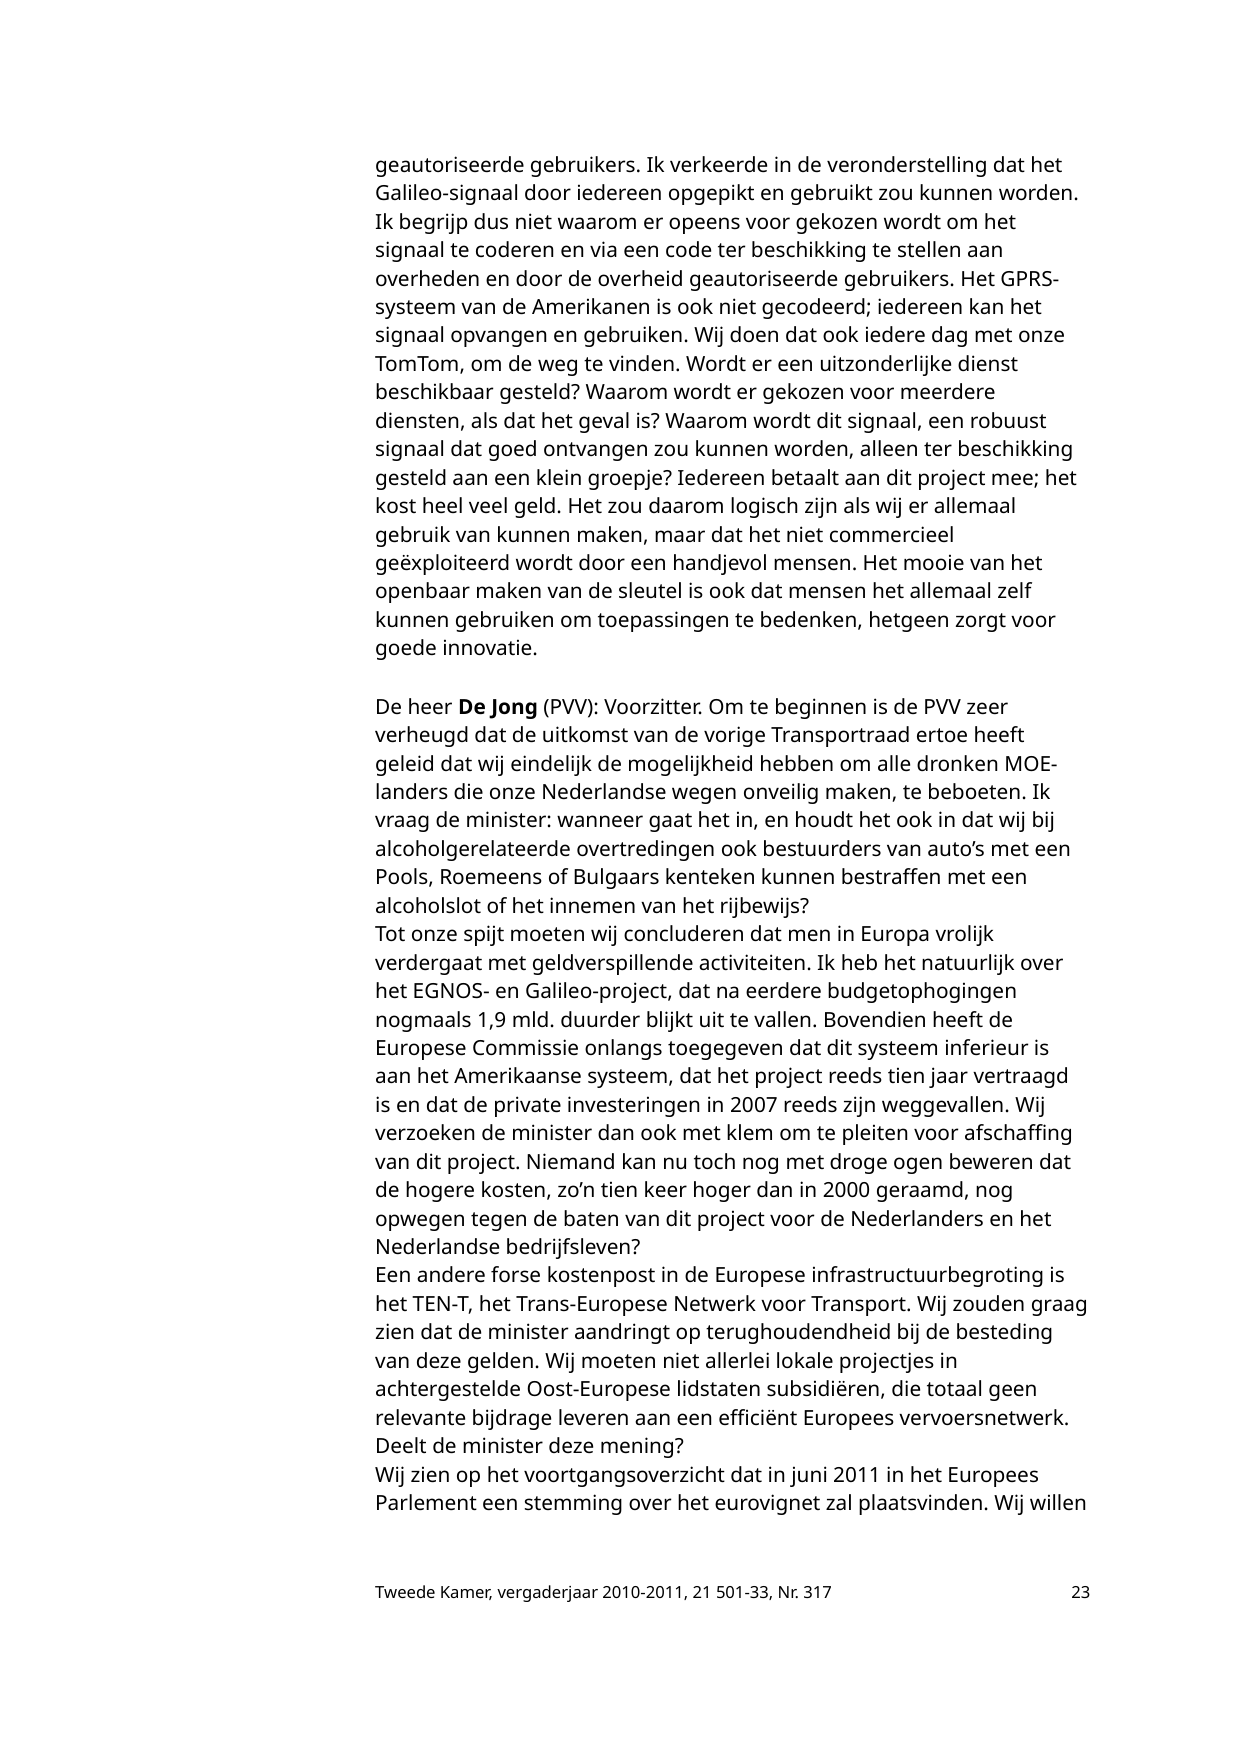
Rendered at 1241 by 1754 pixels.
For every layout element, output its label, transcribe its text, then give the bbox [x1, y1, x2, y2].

text geautoriseerde gebruikers. Ik verkeerde in de veronderstelling dat het Galileo-signaal door iedereen opgepikt en gebruikt zou kunnen worden. Ik begrijp dus niet waarom er opeens voor gekozen wordt om het signaal te coderen en via een code ter beschikking te stellen aan overheden en door de overheid geautoriseerde gebruikers. Het GPRS-systeem van de Amerikanen is ook niet gecodeerd; iedereen kan het signaal opvangen en gebruiken. Wij doen dat ook iedere dag met onze TomTom, om de weg te vinden. Wordt er een uitzonderlijke dienst beschikbaar gesteld? Waarom wordt er gekozen voor meerdere diensten, als dat het geval is? Waarom wordt dit signaal, een robuust signaal dat goed ontvangen zou kunnen worden, alleen ter beschikking gesteld aan een klein groepje? Iedereen betaalt aan dit project mee; het kost heel veel geld. Het zou daarom logisch zijn als wij er allemaal gebruik van kunnen maken, maar dat het niet commercieel geëxploiteerd wordt door een handjevol mensen. Het mooie van het openbaar maken van de sleutel is ook dat mensen het allemaal zelf kunnen gebruiken om toepassingen te bedenken, hetgeen zorgt voor goede innovatie. [375, 150, 1090, 662]
text De heer De Jong (PVV): Voorzitter. Om te beginnen is de PVV zeer verheugd dat de uitkomst van de vorige Transportraad ertoe heeft geleid dat wij eindelijk de mogelijkheid hebben om alle dronken MOE-landers die onze Nederlandse wegen onveilig maken, te beboeten. Ik vraag de minister: wanneer gaat het in, en houdt het ook in dat wij bij alcoholgerelateerde overtredingen ook bestuurders van auto’s met een Pools, Roemeens of Bulgaars kenteken kunnen bestraffen met een alcoholslot of het innemen van het rijbewijs? [375, 692, 1090, 919]
text Tot onze spijt moeten wij concluderen dat men in Europa vrolijk verdergaat met geldverspillende activiteiten. Ik heb het natuurlijk over het EGNOS- en Galileo-project, dat na eerdere budgetophogingen nogmaals 1,9 mld. duurder blijkt uit te vallen. Bovendien heeft de Europese Commissie onlangs toegegeven dat dit systeem inferieur is aan het Amerikaanse systeem, dat het project reeds tien jaar vertraagd is en dat de private investeringen in 2007 reeds zijn weggevallen. Wij verzoeken de minister dan ook met klem om te pleiten voor afschaffing van dit project. Niemand kan nu toch nog met droge ogen beweren dat de hogere kosten, zo’n tien keer hoger dan in 2000 geraamd, nog opwegen tegen de baten van dit project voor de Nederlanders en het Nederlandse bedrijfsleven? [375, 919, 1090, 1261]
text Wij zien op het voortgangsoverzicht dat in juni 2011 in het Europees Parlement een stemming over het eurovignet zal plaatsvinden. Wij willen [375, 1460, 1090, 1517]
text Een andere forse kostenpost in de Europese infrastructuurbegroting is het TEN-T, het Trans-Europese Netwerk voor Transport. Wij zouden graag zien dat de minister aandringt op terughoudendheid bij de besteding van deze gelden. Wij moeten niet allerlei lokale projectjes in achtergestelde Oost-Europese lidstaten subsidiëren, die totaal geen relevante bijdrage leveren aan een efficiënt Europees vervoersnetwerk. Deelt de minister deze mening? [375, 1261, 1090, 1460]
